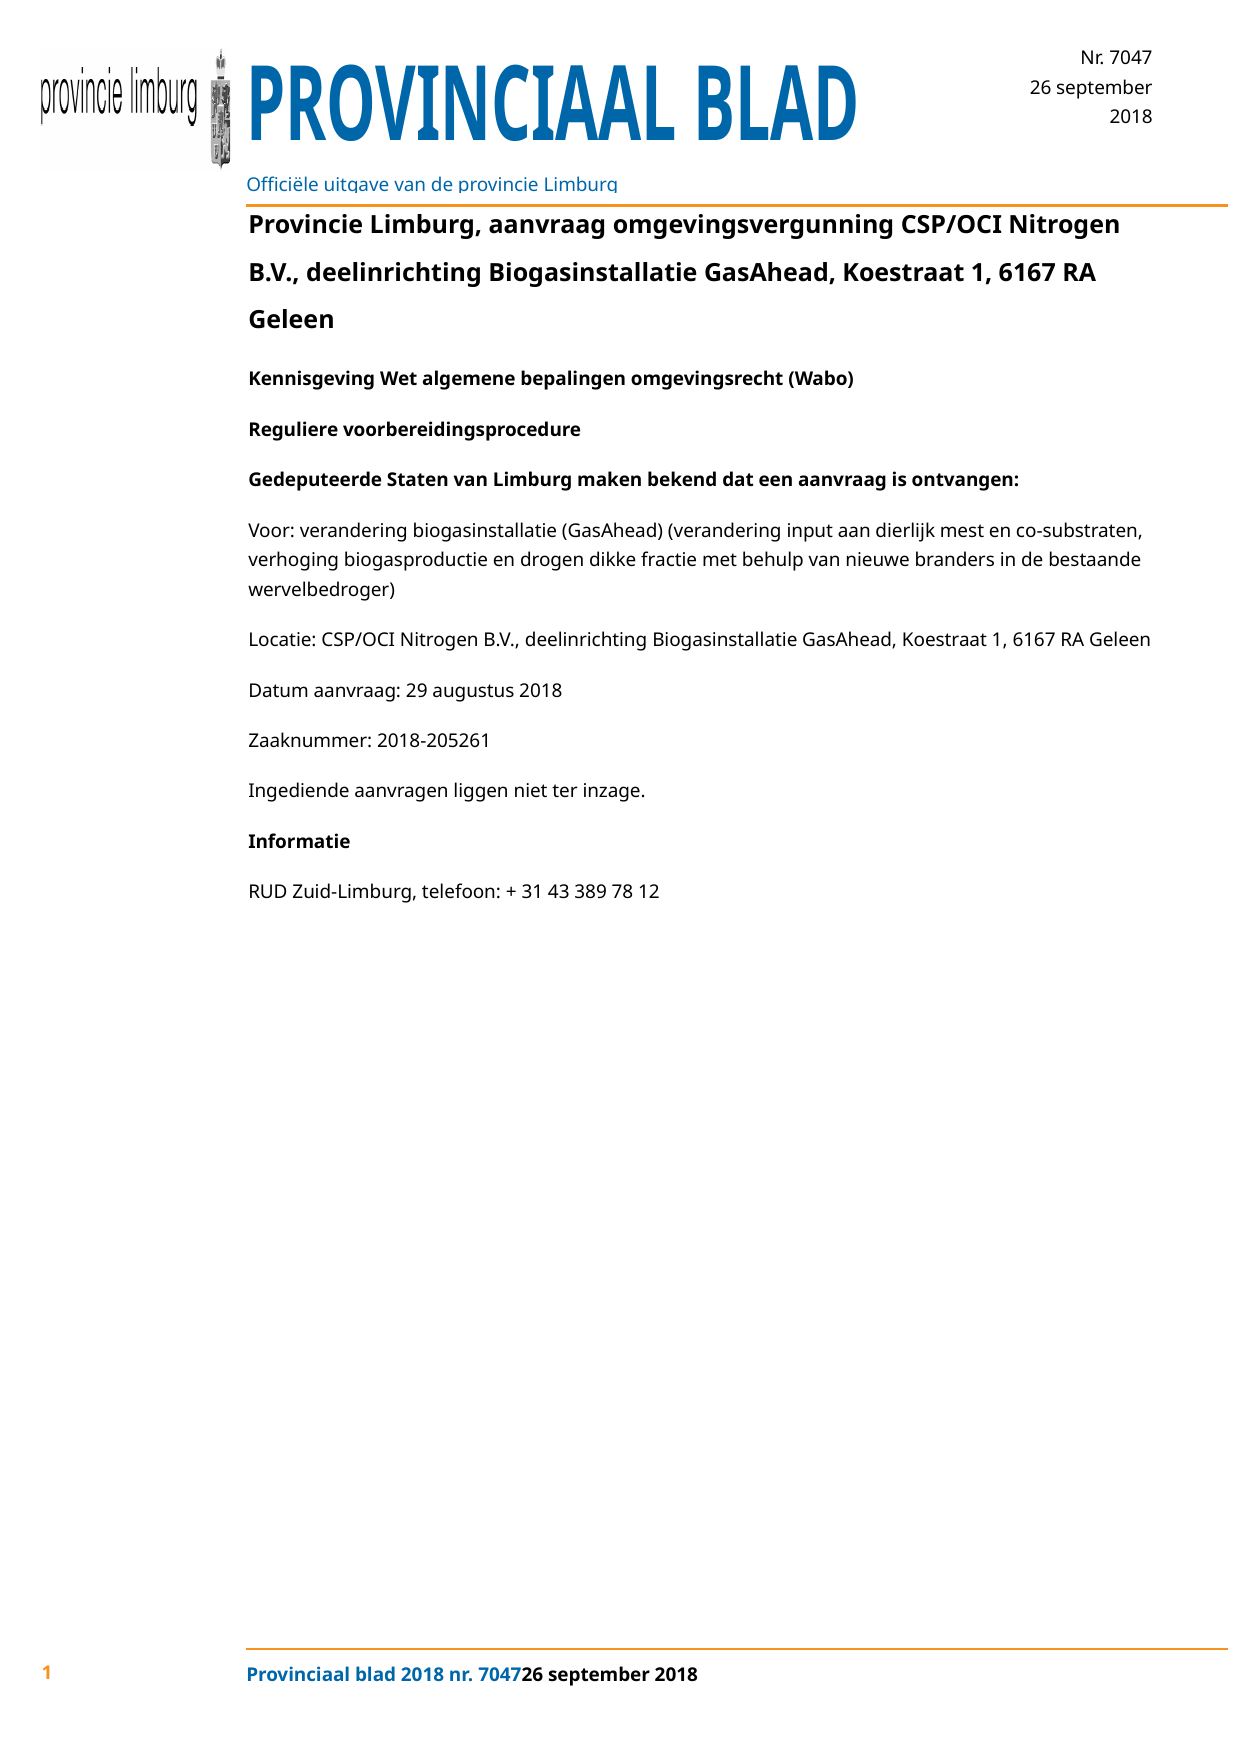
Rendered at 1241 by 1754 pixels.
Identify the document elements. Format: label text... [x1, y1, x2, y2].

text Provincie Limburg, aanvraag omgevingsvergunning CSP/OCI Nitrogen B.V., deelinrichting Biogasinstallatie GasAhead, Koestraat 1, 6167 RA Geleen [248, 207, 1152, 336]
text Kennisgeving Wet algemene bepalingen omgevingsrecht (Wabo) [248, 366, 1152, 391]
text Datum aanvraag: 29 augustus 2018 [248, 677, 1152, 702]
picture [41, 47, 231, 172]
text Reguliere voorbereidingsprocedure [248, 416, 1152, 442]
text Informatie [248, 828, 1152, 854]
text Gedeputeerde Staten van Limburg maken bekend dat een aanvraag is ontvangen: [248, 466, 1152, 492]
text Ingediende aanvragen liggen niet ter inzage. [248, 778, 1152, 803]
text Zaaknummer: 2018-205261 [248, 727, 1152, 753]
text Voor: verandering biogasinstallatie (GasAhead) (verandering input aan dierlijk mest en co-substraten, verhoging biogasproductie en drogen dikke fractie met behulp van nieuwe branders in de bestaande wervelbedroger) [248, 517, 1152, 602]
text Locatie: CSP/OCI Nitrogen B.V., deelinrichting Biogasinstallatie GasAhead, Koestraat 1, 6167 RA Geleen [248, 626, 1152, 652]
text RUD Zuid-Limburg, telefoon: + 31 43 389 78 12 [248, 878, 1152, 904]
